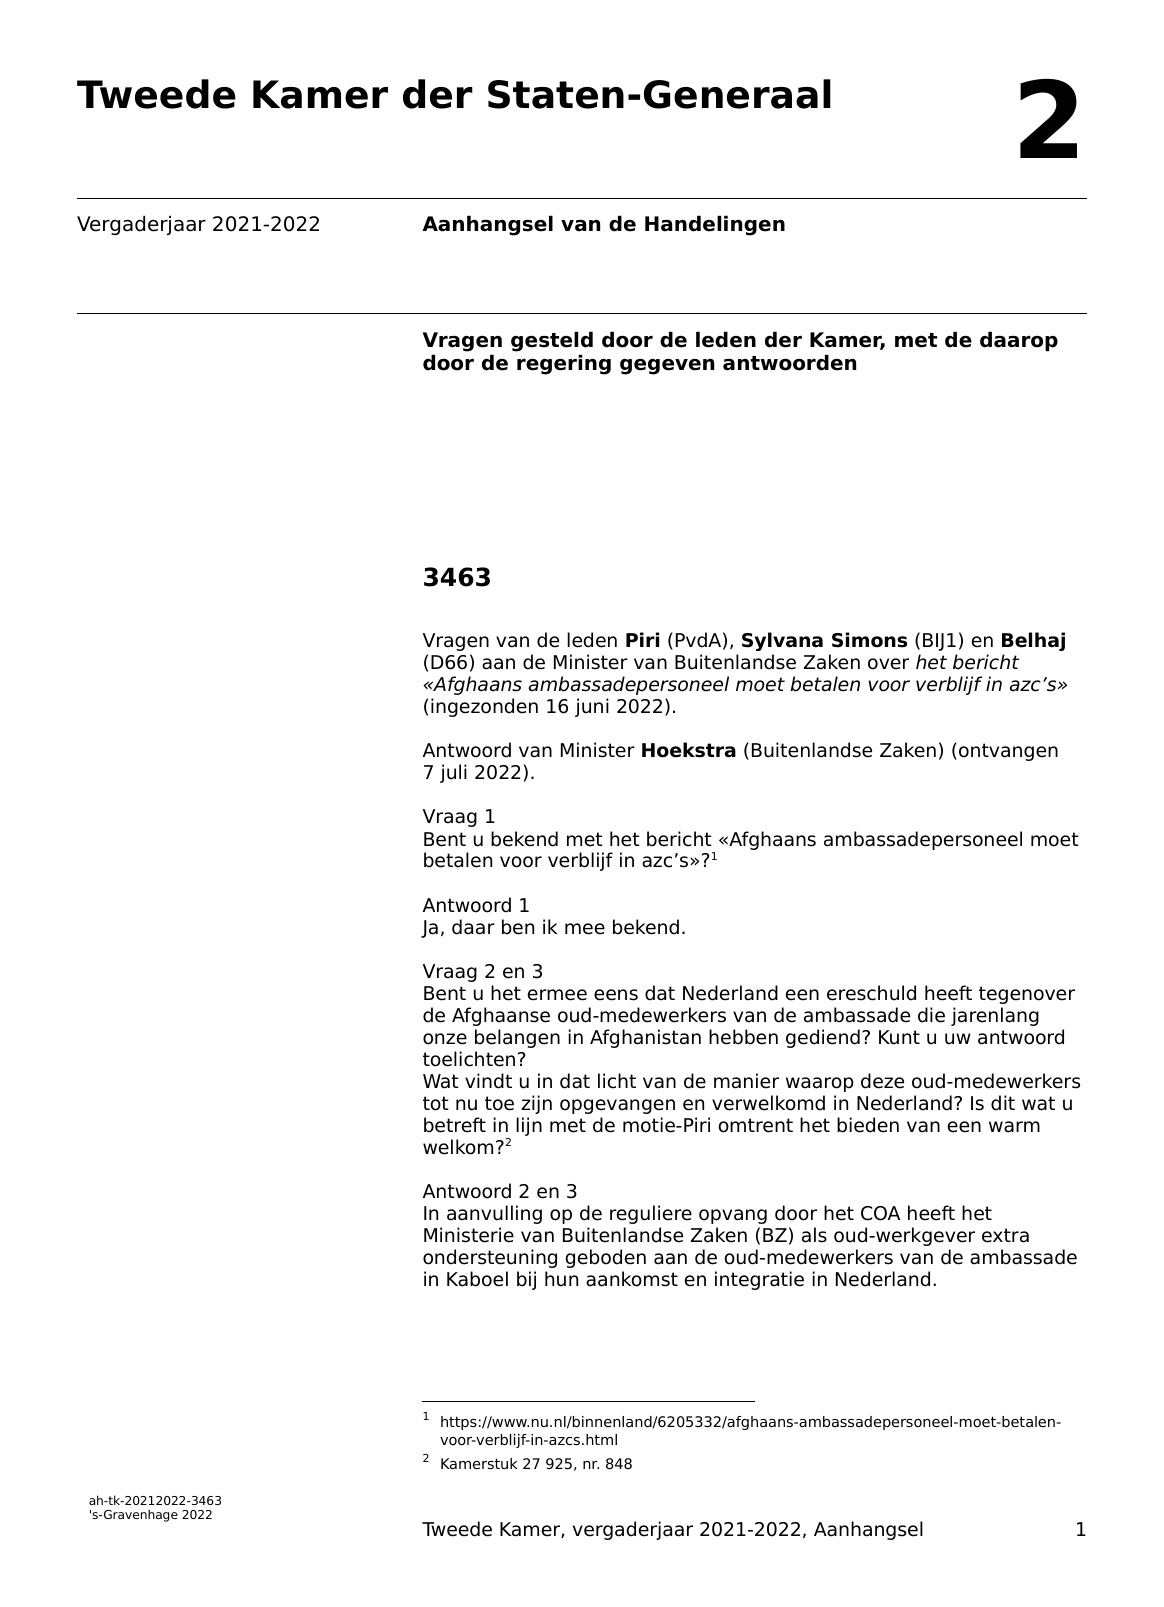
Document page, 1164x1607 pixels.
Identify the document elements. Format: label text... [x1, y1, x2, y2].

text Bent u het ermee eens dat Nederland een ereschuld heeft tegenover de Afghaanse oud-medewerkers van de ambassade die jarenlang onze belangen in Afghanistan hebben gediend? Kunt u uw antwoord toelichten? [422, 983, 1087, 1071]
text Vraag 2 en 3 [422, 961, 1087, 983]
text Kamerstuk 27 925, nr. 848 [422, 1452, 1087, 1474]
text 3463 [422, 563, 1087, 592]
table_header Tweede Kamer der Staten-Generaal [77, 59, 886, 198]
text Wat vindt u in dat licht van de manier waarop deze oud-medewerkers tot nu toe zijn opgevangen en verwelkomd in Nederland? Is dit wat u betreft in lijn met de motie-Piri omtrent het bieden van een warm welkom? [422, 1071, 1087, 1158]
table_cell Vragen gesteld door de leden der Kamer, met de daarop door de regering gegeven antwoorden [422, 314, 1087, 375]
text Antwoord 1 [422, 894, 1087, 917]
text Antwoord van Minister Hoekstra (Buitenlandse Zaken) (ontvangen 7 juli 2022). [422, 740, 1087, 784]
table_cell [77, 314, 422, 375]
text In aanvulling op de reguliere opvang door het COA heeft het Ministerie van Buitenlandse Zaken (BZ) als oud-werkgever extra ondersteuning geboden aan de oud-medewerkers van de ambassade in Kaboel bij hun aankomst en integratie in Nederland. [422, 1203, 1087, 1291]
text ah-tk-20212022-3463 [88, 1494, 323, 1508]
table_cell Aanhangsel van de Handelingen [422, 199, 1087, 313]
text https://www.nu.nl/binnenland/6205332/afghaans-ambassadepersoneel-moet-betalen-voor-verblijf-in-azcs.html [422, 1410, 1087, 1449]
text 's-Gravenhage 2022 [88, 1508, 323, 1522]
text Antwoord 2 en 3 [422, 1181, 1087, 1203]
text Vraag 1 [422, 806, 1087, 828]
text Ja, daar ben ik mee bekend. [422, 917, 1087, 938]
table_cell Vergaderjaar 2021-2022 [77, 199, 422, 313]
text Vragen van de leden Piri (PvdA), Sylvana Simons (BIJ1) en Belhaj (D66) aan de Minister van Buitenlandse Zaken over het bericht «Afghaans ambassadepersoneel moet betalen voor verblijf in azc’s» (ingezonden 16 juni 2022). [422, 630, 1087, 718]
text Bent u bekend met het bericht «Afghaans ambassadepersoneel moet betalen voor verblijf in azc’s»? [422, 828, 1087, 872]
table_header 2 [886, 59, 1087, 198]
